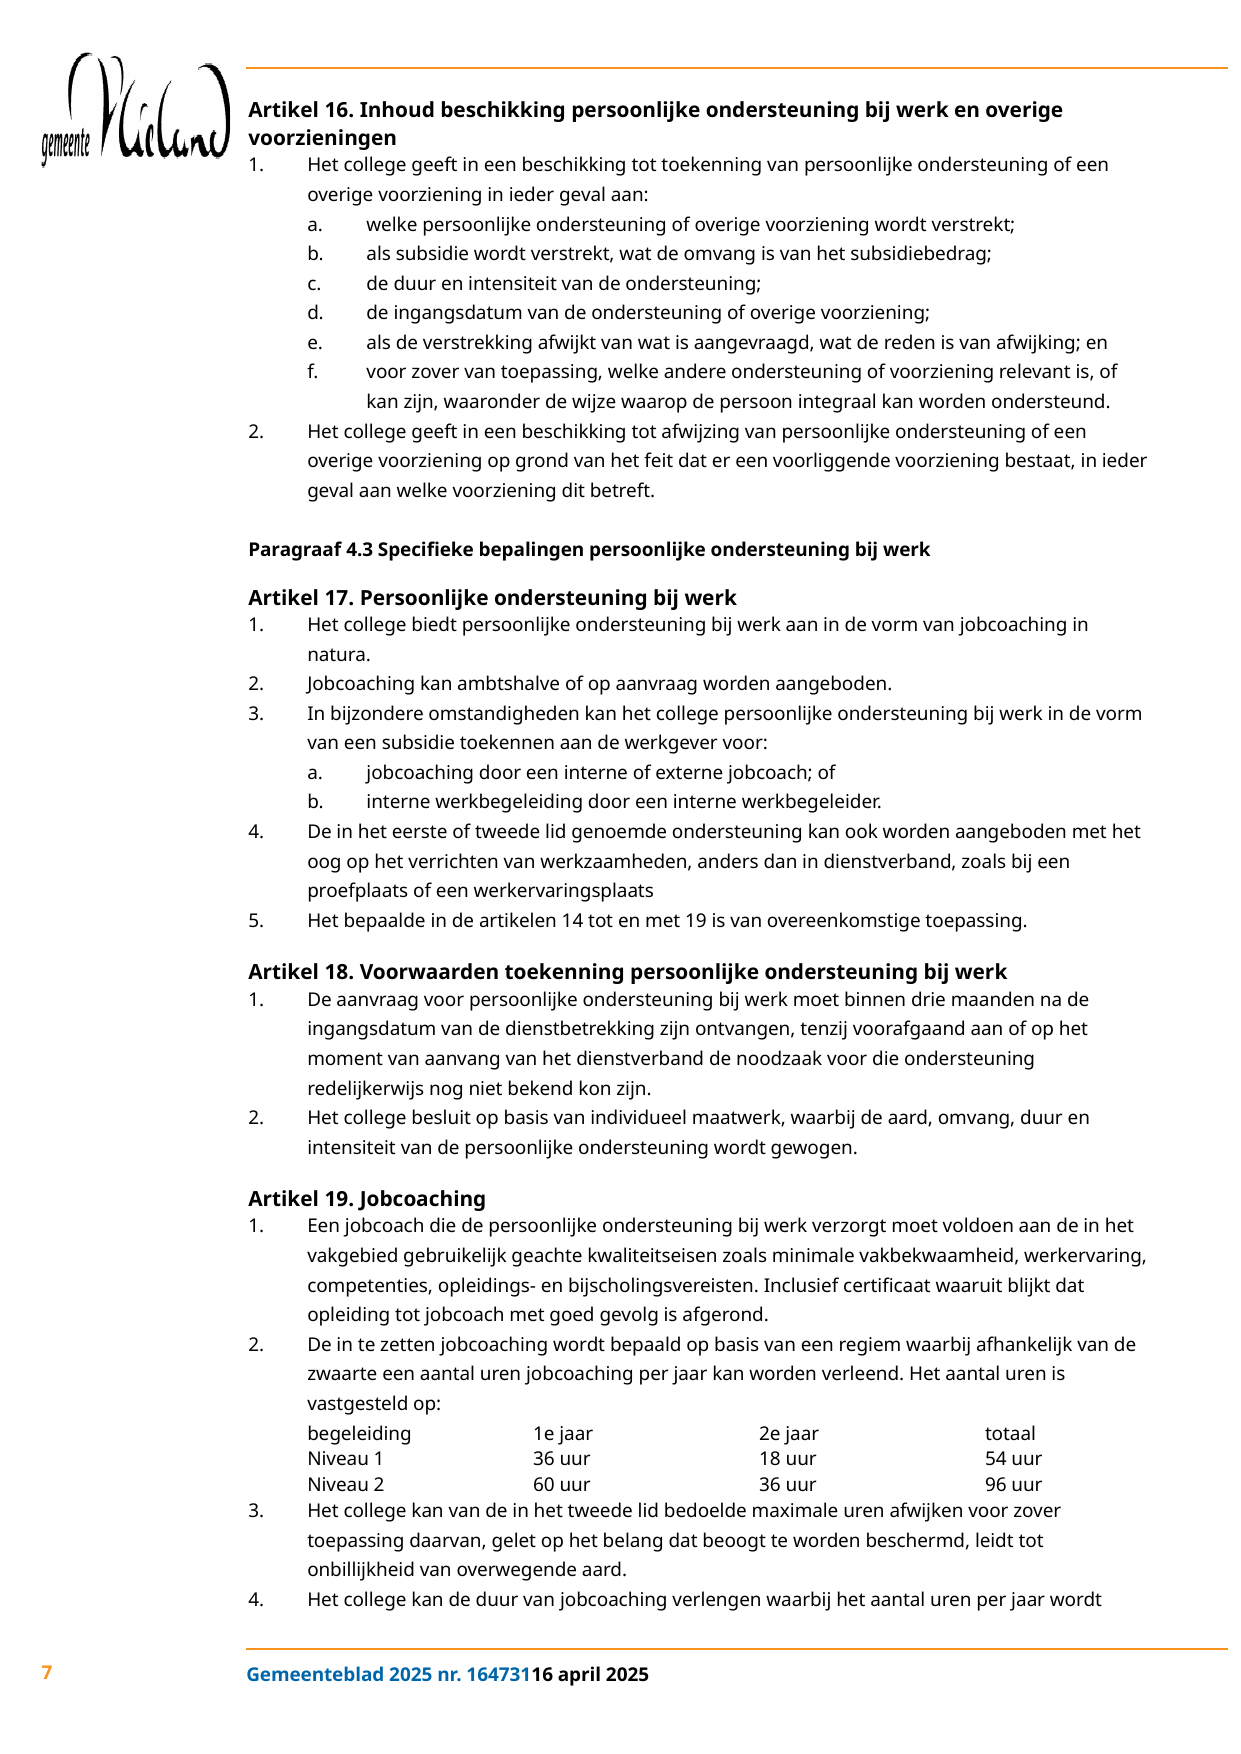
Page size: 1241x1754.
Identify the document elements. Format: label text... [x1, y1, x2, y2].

text Artikel 17. Persoonlijke ondersteuning bij werk [248, 583, 1152, 611]
list Het college kan van de in het tweede lid bedoelde maximale uren afwijken voor zover toepassing daarvan, gelet op het belang dat beoogt te worden beschermd, leidt tot onbillijkheid van overwegende aard. [248, 1497, 1152, 1582]
table_header totaal [985, 1420, 1211, 1446]
list als de verstrekking afwijkt van wat is aangevraagd, wat de reden is van afwijking; en [307, 329, 1152, 355]
list Het bepaalde in de artikelen 14 tot en met 19 is van overeenkomstige toepassing. [248, 907, 1152, 933]
table_header 2e jaar [759, 1420, 985, 1446]
list Een jobcoach die de persoonlijke ondersteuning bij werk verzorgt moet voldoen aan de in het vakgebied gebruikelijk geachte kwaliteitseisen zoals minimale vakbekwaamheid, werkervaring, competenties, opleidings- en bijscholingsvereisten. Inclusief certificaat waaruit blijkt dat opleiding tot jobcoach met goed gevolg is afgerond. [248, 1213, 1152, 1327]
list Het college besluit op basis van individueel maatwerk, waarbij de aard, omvang, duur en intensiteit van de persoonlijke ondersteuning wordt gewogen. [248, 1104, 1152, 1159]
list De in het eerste of tweede lid genoemde ondersteuning kan ook worden aangeboden met het oog op het verrichten van werkzaamheden, anders dan in dienstverband, zoals bij een proefplaats of een werkervaringsplaats [248, 818, 1152, 903]
list Het college geeft in een beschikking tot afwijzing van persoonlijke ondersteuning of een overige voorziening op grond van het feit dat er een voorliggende voorziening bestaat, in ieder geval aan welke voorziening dit betreft. [248, 418, 1152, 503]
table_cell 54 uur [985, 1446, 1211, 1471]
table_cell 36 uur [759, 1471, 985, 1497]
list als subsidie wordt verstrekt, wat de omvang is van het subsidiebedrag; [307, 240, 1152, 266]
table_cell 18 uur [759, 1446, 985, 1471]
table_cell 36 uur [533, 1446, 759, 1471]
text Artikel 18. Voorwaarden toekenning persoonlijke ondersteuning bij werk [248, 957, 1152, 986]
table_header 1e jaar [533, 1420, 759, 1446]
table_cell 60 uur [533, 1471, 759, 1497]
list De in te zetten jobcoaching wordt bepaald op basis van een regiem waarbij afhankelijk van de zwaarte een aantal uren jobcoaching per jaar kan worden verleend. Het aantal uren is vastgesteld op: [248, 1331, 1152, 1416]
list welke persoonlijke ondersteuning of overige voorziening wordt verstrekt; [307, 211, 1152, 237]
list Het college geeft in een beschikking tot toekenning van persoonlijke ondersteuning of een overige voorziening in ieder geval aan: [248, 152, 1152, 207]
table_cell Niveau 2 [307, 1471, 533, 1497]
picture [41, 47, 231, 172]
list Het college kan de duur van jobcoaching verlengen waarbij het aantal uren per jaar wordt [248, 1586, 1152, 1612]
text Paragraaf 4.3 Specifieke bepalingen persoonlijke ondersteuning bij werk [248, 536, 1152, 562]
list De aanvraag voor persoonlijke ondersteuning bij werk moet binnen drie maanden na de ingangsdatum van de dienstbetrekking zijn ontvangen, tenzij voorafgaand aan of op het moment van aanvang van het dienstverband de noodzaak voor die ondersteuning redelijkerwijs nog niet bekend kon zijn. [248, 986, 1152, 1100]
list voor zover van toepassing, welke andere ondersteuning of voorziening relevant is, of kan zijn, waaronder de wijze waarop de persoon integraal kan worden ondersteund. [307, 359, 1152, 414]
table_header begeleiding [307, 1420, 533, 1446]
table_cell 96 uur [985, 1471, 1211, 1497]
table_cell Niveau 1 [307, 1446, 533, 1471]
text Artikel 16. Inhoud beschikking persoonlijke ondersteuning bij werk en overige voorzieningen [248, 95, 1152, 152]
list In bijzondere omstandigheden kan het college persoonlijke ondersteuning bij werk in de vorm van een subsidie toekennen aan de werkgever voor: [248, 700, 1152, 755]
list de duur en intensiteit van de ondersteuning; [307, 270, 1152, 296]
list interne werkbegeleiding door een interne werkbegeleider. [307, 789, 1152, 814]
list de ingangsdatum van de ondersteuning of overige voorziening; [307, 299, 1152, 325]
list Jobcoaching kan ambtshalve of op aanvraag worden aangeboden. [248, 670, 1152, 696]
text Artikel 19. Jobcoaching [248, 1184, 1152, 1213]
list jobcoaching door een interne of externe jobcoach; of [307, 759, 1152, 785]
list Het college biedt persoonlijke ondersteuning bij werk aan in de vorm van jobcoaching in natura. [248, 611, 1152, 667]
